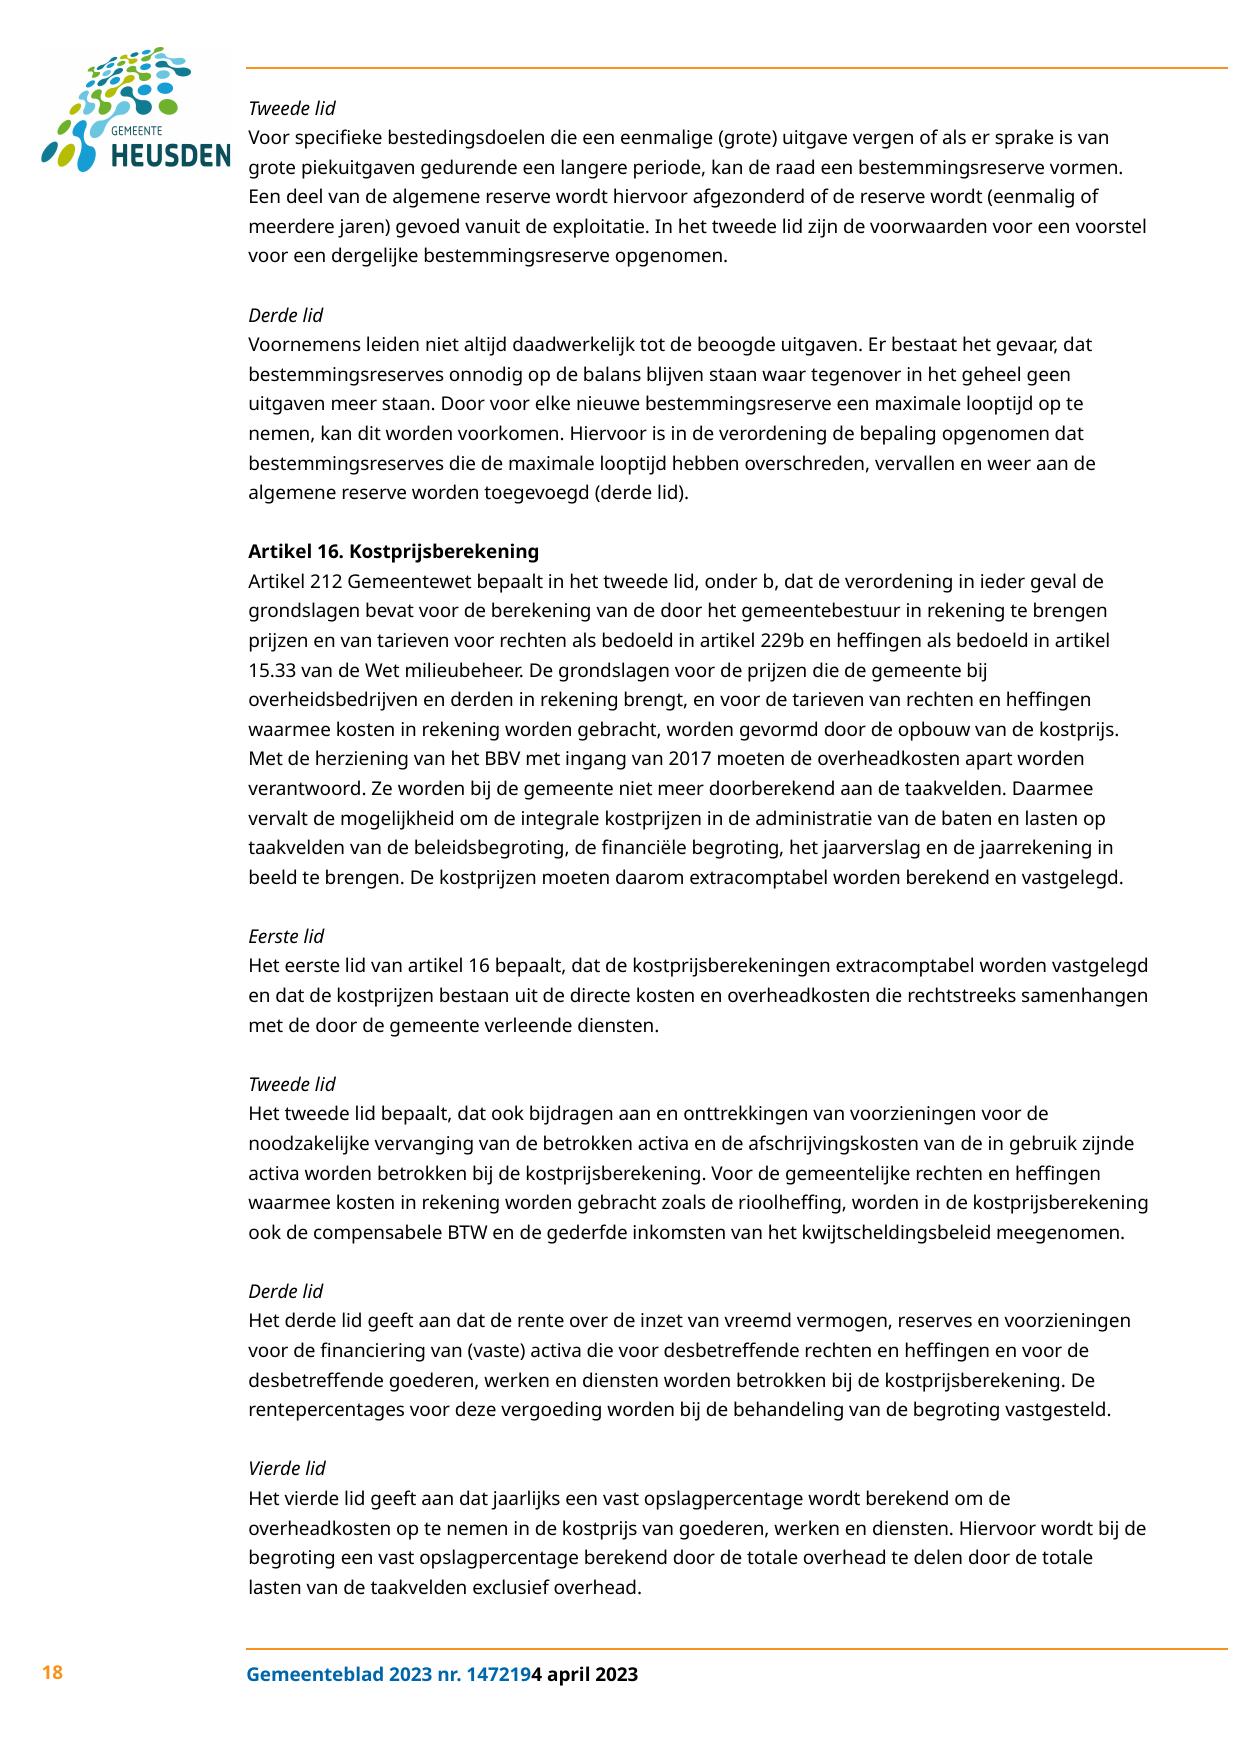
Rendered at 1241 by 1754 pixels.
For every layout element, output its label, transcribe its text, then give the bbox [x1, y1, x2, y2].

text Het vierde lid geeft aan dat jaarlijks een vast opslagpercentage wordt berekend om de overheadkosten op te nemen in de kostprijs van goederen, werken en diensten. Hiervoor wordt bij de begroting een vast opslagpercentage berekend door de totale overhead te delen door de totale lasten van de taakvelden exclusief overhead. [248, 1485, 1152, 1600]
text Het derde lid geeft aan dat de rente over de inzet van vreemd vermogen, reserves en voorzieningen voor de financiering van (vaste) activa die voor desbetreffende rechten en heffingen en voor de desbetreffende goederen, werken en diensten worden betrokken bij de kostprijsberekening. De rentepercentages voor deze vergoeding worden bij de behandeling van de begroting vastgesteld. [248, 1308, 1152, 1422]
text Derde lid [248, 302, 1152, 328]
text Voornemens leiden niet altijd daadwerkelijk tot de beoogde uitgaven. Er bestaat het gevaar, dat bestemmingsreserves onnodig op de balans blijven staan waar tegenover in het geheel geen uitgaven meer staan. Door voor elke nieuwe bestemmingsreserve een maximale looptijd op te nemen, kan dit worden voorkomen. Hiervoor is in de verordening de bepaling opgenomen dat bestemmingsreserves die de maximale looptijd hebben overschreden, vervallen en weer aan de algemene reserve worden toegevoegd (derde lid). [248, 331, 1152, 505]
text Voor specifieke bestedingsdoelen die een eenmalige (grote) uitgave vergen of als er sprake is van grote piekuitgaven gedurende een langere periode, kan de raad een bestemmingsreserve vormen. Een deel van de algemene reserve wordt hiervoor afgezonderd of de reserve wordt (eenmalig of meerdere jaren) gevoed vanuit de exploitatie. In het tweede lid zijn de voorwaarden voor een voorstel voor een dergelijke bestemmingsreserve opgenomen. [248, 124, 1152, 268]
text Derde lid [248, 1278, 1152, 1304]
text Vierde lid [248, 1456, 1152, 1481]
text Het eerste lid van artikel 16 bepaalt, dat de kostprijsberekeningen extracomptabel worden vastgelegd en dat de kostprijzen bestaan uit de directe kosten en overheadkosten die rechtstreeks samenhangen met de door de gemeente verleende diensten. [248, 953, 1152, 1038]
picture [41, 47, 231, 172]
text Tweede lid [248, 1071, 1152, 1097]
text Het tweede lid bepaalt, dat ook bijdragen aan en onttrekkingen van voorzieningen voor de noodzakelijke vervanging van de betrokken activa en de afschrijvingskosten van de in gebruik zijnde activa worden betrokken bij de kostprijsberekening. Voor de gemeentelijke rechten en heffingen waarmee kosten in rekening worden gebracht zoals de rioolheffing, worden in de kostprijsberekening ook de compensabele BTW en de gederfde inkomsten van het kwijtscheldingsbeleid meegenomen. [248, 1101, 1152, 1245]
text Artikel 16. Kostprijsberekening [248, 538, 1152, 564]
text Tweede lid [248, 95, 1152, 121]
text Eerste lid [248, 923, 1152, 949]
text Artikel 212 Gemeentewet bepaalt in het tweede lid, onder b, dat de verordening in ieder geval de grondslagen bevat voor de berekening van de door het gemeentebestuur in rekening te brengen prijzen en van tarieven voor rechten als bedoeld in artikel 229b en heffingen als bedoeld in artikel 15.33 van de Wet milieubeheer. De grondslagen voor de prijzen die de gemeente bij overheidsbedrijven en derden in rekening brengt, en voor de tarieven van rechten en heffingen waarmee kosten in rekening worden gebracht, worden gevormd door de opbouw van de kostprijs. Met de herziening van het BBV met ingang van 2017 moeten de overheadkosten apart worden verantwoord. Ze worden bij de gemeente niet meer doorberekend aan de taakvelden. Daarmee vervalt de mogelijkheid om de integrale kostprijzen in de administratie van de baten en lasten op taakvelden van de beleidsbegroting, de financiële begroting, het jaarverslag en de jaarrekening in beeld te brengen. De kostprijzen moeten daarom extracomptabel worden berekend en vastgelegd. [248, 568, 1152, 890]
